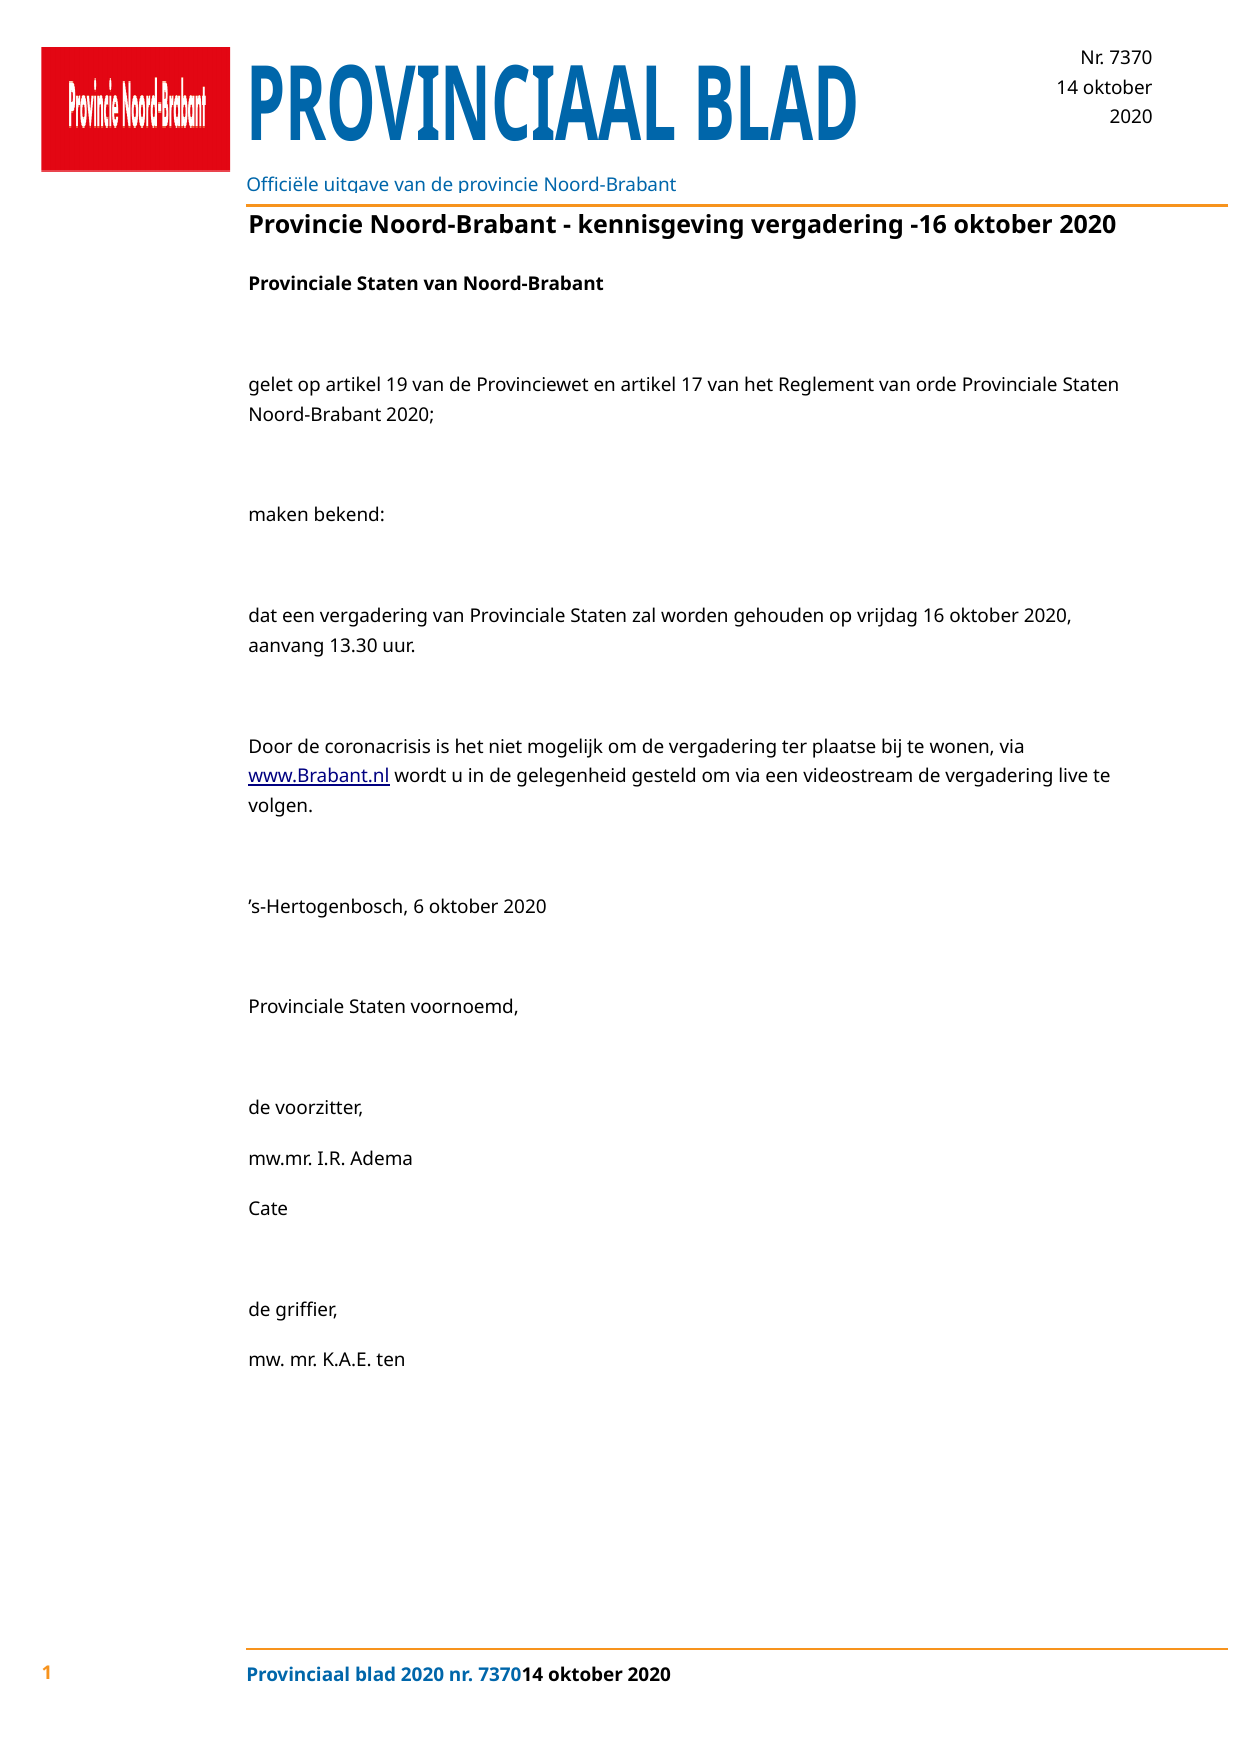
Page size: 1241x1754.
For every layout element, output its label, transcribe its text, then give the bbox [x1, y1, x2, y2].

text mw.mr. I.R. Adema [248, 1145, 1152, 1171]
text Provinciale Staten van Noord-Brabant [248, 270, 1152, 296]
text de voorzitter, [248, 1094, 1152, 1120]
picture [41, 47, 231, 172]
text maken bekend: [248, 502, 1152, 527]
text Provincie Noord-Brabant - kennisgeving vergadering -16 oktober 2020 [248, 207, 1152, 241]
text de griffier, [248, 1296, 1152, 1322]
text Provinciale Staten voornoemd, [248, 994, 1152, 1019]
text gelet op artikel 19 van de Provinciewet en artikel 17 van het Reglement van orde Provinciale Staten Noord-Brabant 2020; [248, 371, 1152, 426]
text Door de coronacrisis is het niet mogelijk om de vergadering ter plaatse bij te wonen, via www.Brabant.nl wordt u in de gelegenheid gesteld om via een videostream de vergadering live te volgen. [248, 733, 1152, 818]
text Cate [248, 1195, 1152, 1221]
text mw. mr. K.A.E. ten [248, 1347, 1152, 1372]
text ’s-Hertogenbosch, 6 oktober 2020 [248, 893, 1152, 918]
text dat een vergadering van Provinciale Staten zal worden gehouden op vrijdag 16 oktober 2020, aanvang 13.30 uur. [248, 602, 1152, 658]
